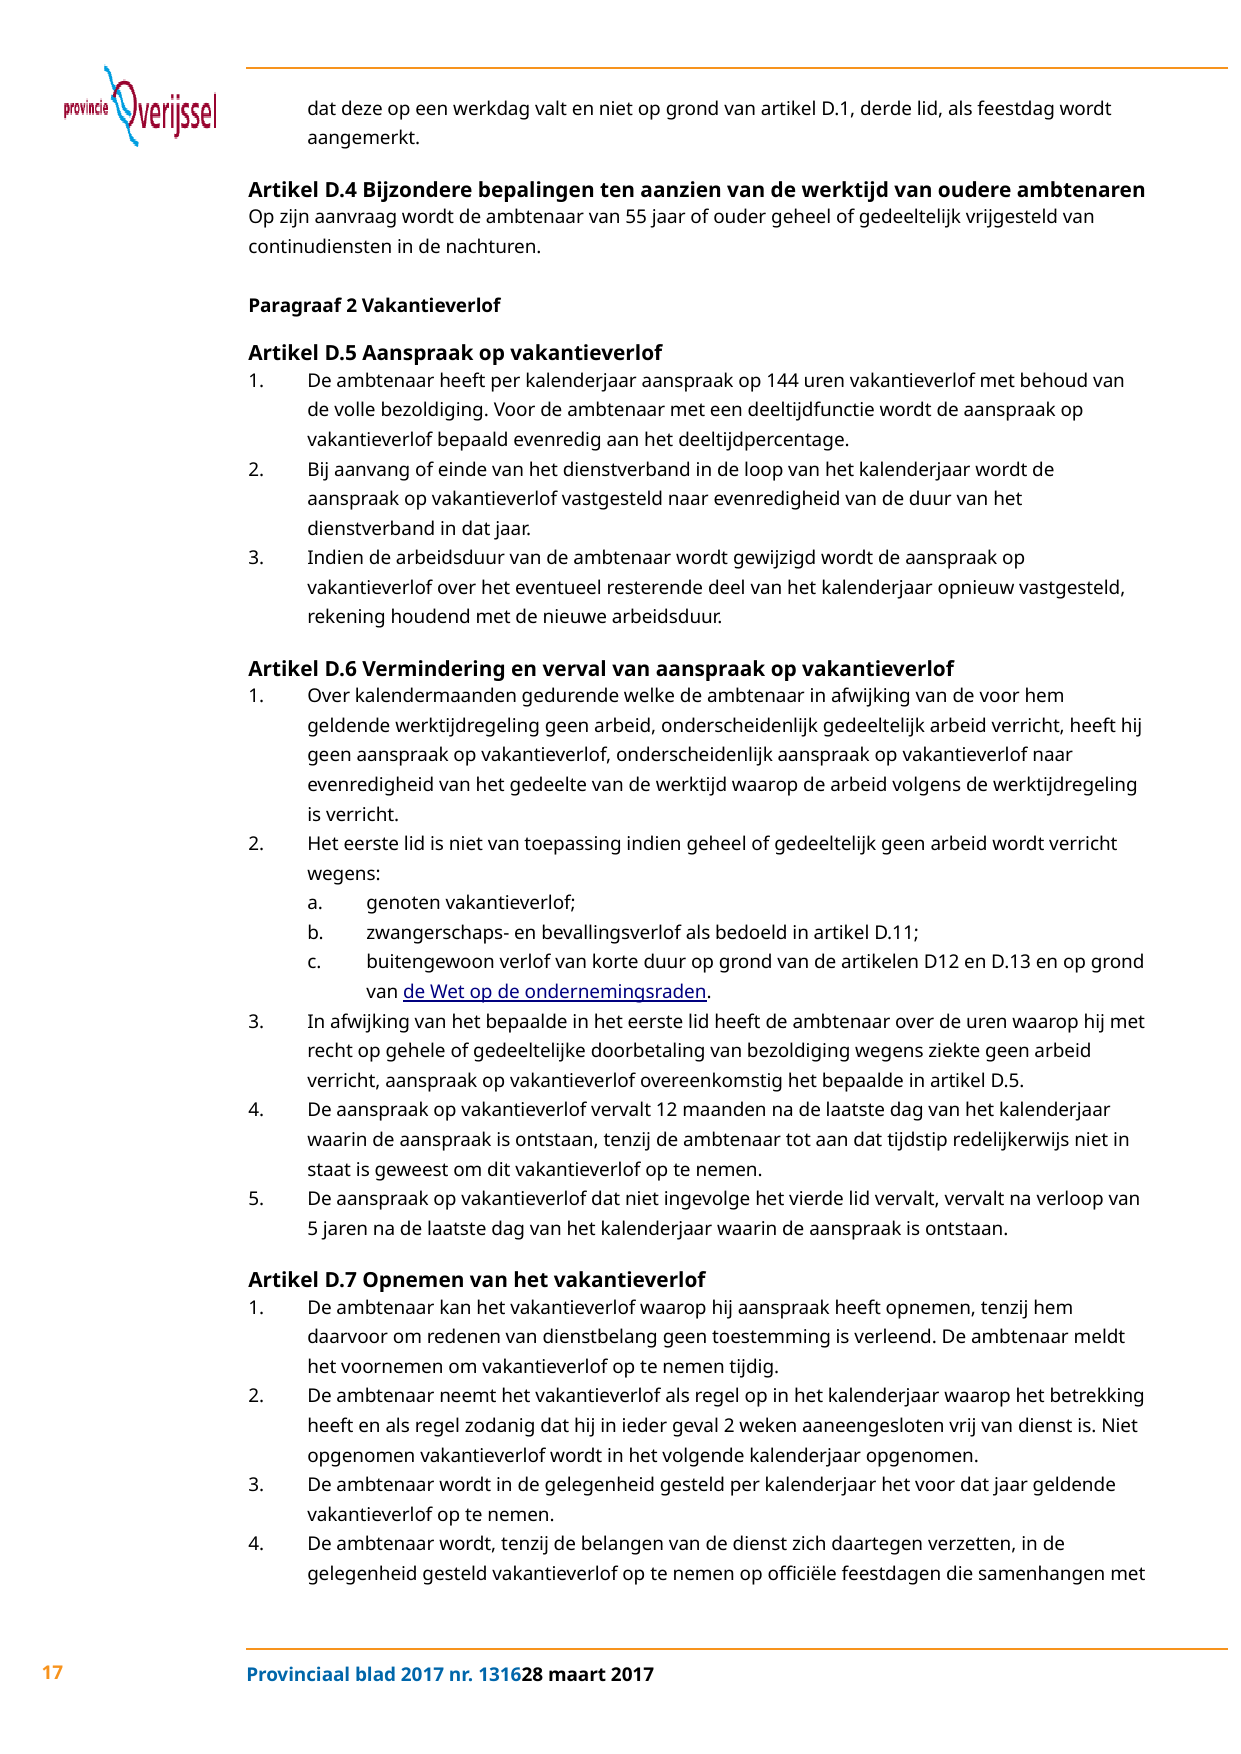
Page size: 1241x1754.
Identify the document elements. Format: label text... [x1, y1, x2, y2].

text Artikel D.4 Bijzondere bepalingen ten aanzien van de werktijd van oudere ambtenaren [248, 175, 1152, 203]
text Artikel D.7 Opnemen van het vakantieverlof [248, 1265, 1152, 1294]
text Op zijn aanvraag wordt de ambtenaar van 55 jaar of ouder geheel of gedeeltelijk vrijgesteld van continudiensten in de nachturen. [248, 203, 1152, 258]
list De aanspraak op vakantieverlof dat niet ingevolge het vierde lid vervalt, vervalt na verloop van 5 jaren na de laatste dag van het kalenderjaar waarin de aanspraak is ontstaan. [248, 1185, 1152, 1241]
list De aanspraak op vakantieverlof vervalt 12 maanden na de laatste dag van het kalenderjaar waarin de aanspraak is ontstaan, tenzij de ambtenaar tot aan dat tijdstip redelijkerwijs niet in staat is geweest om dit vakantieverlof op te nemen. [248, 1097, 1152, 1182]
list zwangerschaps- en bevallingsverlof als bedoeld in artikel D.11; [307, 919, 1152, 945]
list dat deze op een werkdag valt en niet op grond van artikel D.1, derde lid, als feestdag wordt aangemerkt. [248, 95, 1152, 150]
list Het eerste lid is niet van toepassing indien geheel of gedeeltelijk geen arbeid wordt verricht wegens: [248, 830, 1152, 886]
text Paragraaf 2 Vakantieverlof [248, 292, 1152, 318]
text Artikel D.6 Vermindering en verval van aanspraak op vakantieverlof [248, 654, 1152, 682]
list De ambtenaar heeft per kalenderjaar aanspraak op 144 uren vakantieverlof met behoud van de volle bezoldiging. Voor de ambtenaar met een deeltijdfunctie wordt de aanspraak op vakantieverlof bepaald evenredig aan het deeltijdpercentage. [248, 367, 1152, 452]
list buitengewoon verlof van korte duur op grond van de artikelen D12 en D.13 en op grond van de Wet op de ondernemingsraden. [307, 949, 1152, 1004]
list Indien de arbeidsduur van de ambtenaar wordt gewijzigd wordt de aanspraak op vakantieverlof over het eventueel resterende deel van het kalenderjaar opnieuw vastgesteld, rekening houdend met de nieuwe arbeidsduur. [248, 544, 1152, 629]
list De ambtenaar kan het vakantieverlof waarop hij aanspraak heeft opnemen, tenzij hem daarvoor om redenen van dienstbelang geen toestemming is verleend. De ambtenaar meldt het voornemen om vakantieverlof op te nemen tijdig. [248, 1294, 1152, 1379]
list Over kalendermaanden gedurende welke de ambtenaar in afwijking van de voor hem geldende werktijdregeling geen arbeid, onderscheidenlijk gedeeltelijk arbeid verricht, heeft hij geen aanspraak op vakantieverlof, onderscheidenlijk aanspraak op vakantieverlof naar evenredigheid van het gedeelte van de werktijd waarop de arbeid volgens de werktijdregeling is verricht. [248, 682, 1152, 827]
list genoten vakantieverlof; [307, 889, 1152, 915]
picture [41, 47, 231, 172]
list Bij aanvang of einde van het dienstverband in de loop van het kalenderjaar wordt de aanspraak op vakantieverlof vastgesteld naar evenredigheid van de duur van het dienstverband in dat jaar. [248, 456, 1152, 541]
list In afwijking van het bepaalde in het eerste lid heeft de ambtenaar over de uren waarop hij met recht op gehele of gedeeltelijke doorbetaling van bezoldiging wegens ziekte geen arbeid verricht, aanspraak op vakantieverlof overeenkomstig het bepaalde in artikel D.5. [248, 1008, 1152, 1093]
list De ambtenaar wordt, tenzij de belangen van de dienst zich daartegen verzetten, in de gelegenheid gesteld vakantieverlof op te nemen op officiële feestdagen die samenhangen met [248, 1531, 1152, 1586]
list De ambtenaar wordt in de gelegenheid gesteld per kalenderjaar het voor dat jaar geldende vakantieverlof op te nemen. [248, 1471, 1152, 1527]
text Artikel D.5 Aanspraak op vakantieverlof [248, 338, 1152, 367]
list De ambtenaar neemt het vakantieverlof als regel op in het kalenderjaar waarop het betrekking heeft en als regel zodanig dat hij in ieder geval 2 weken aaneengesloten vrij van dienst is. Niet opgenomen vakantieverlof wordt in het volgende kalenderjaar opgenomen. [248, 1383, 1152, 1467]
